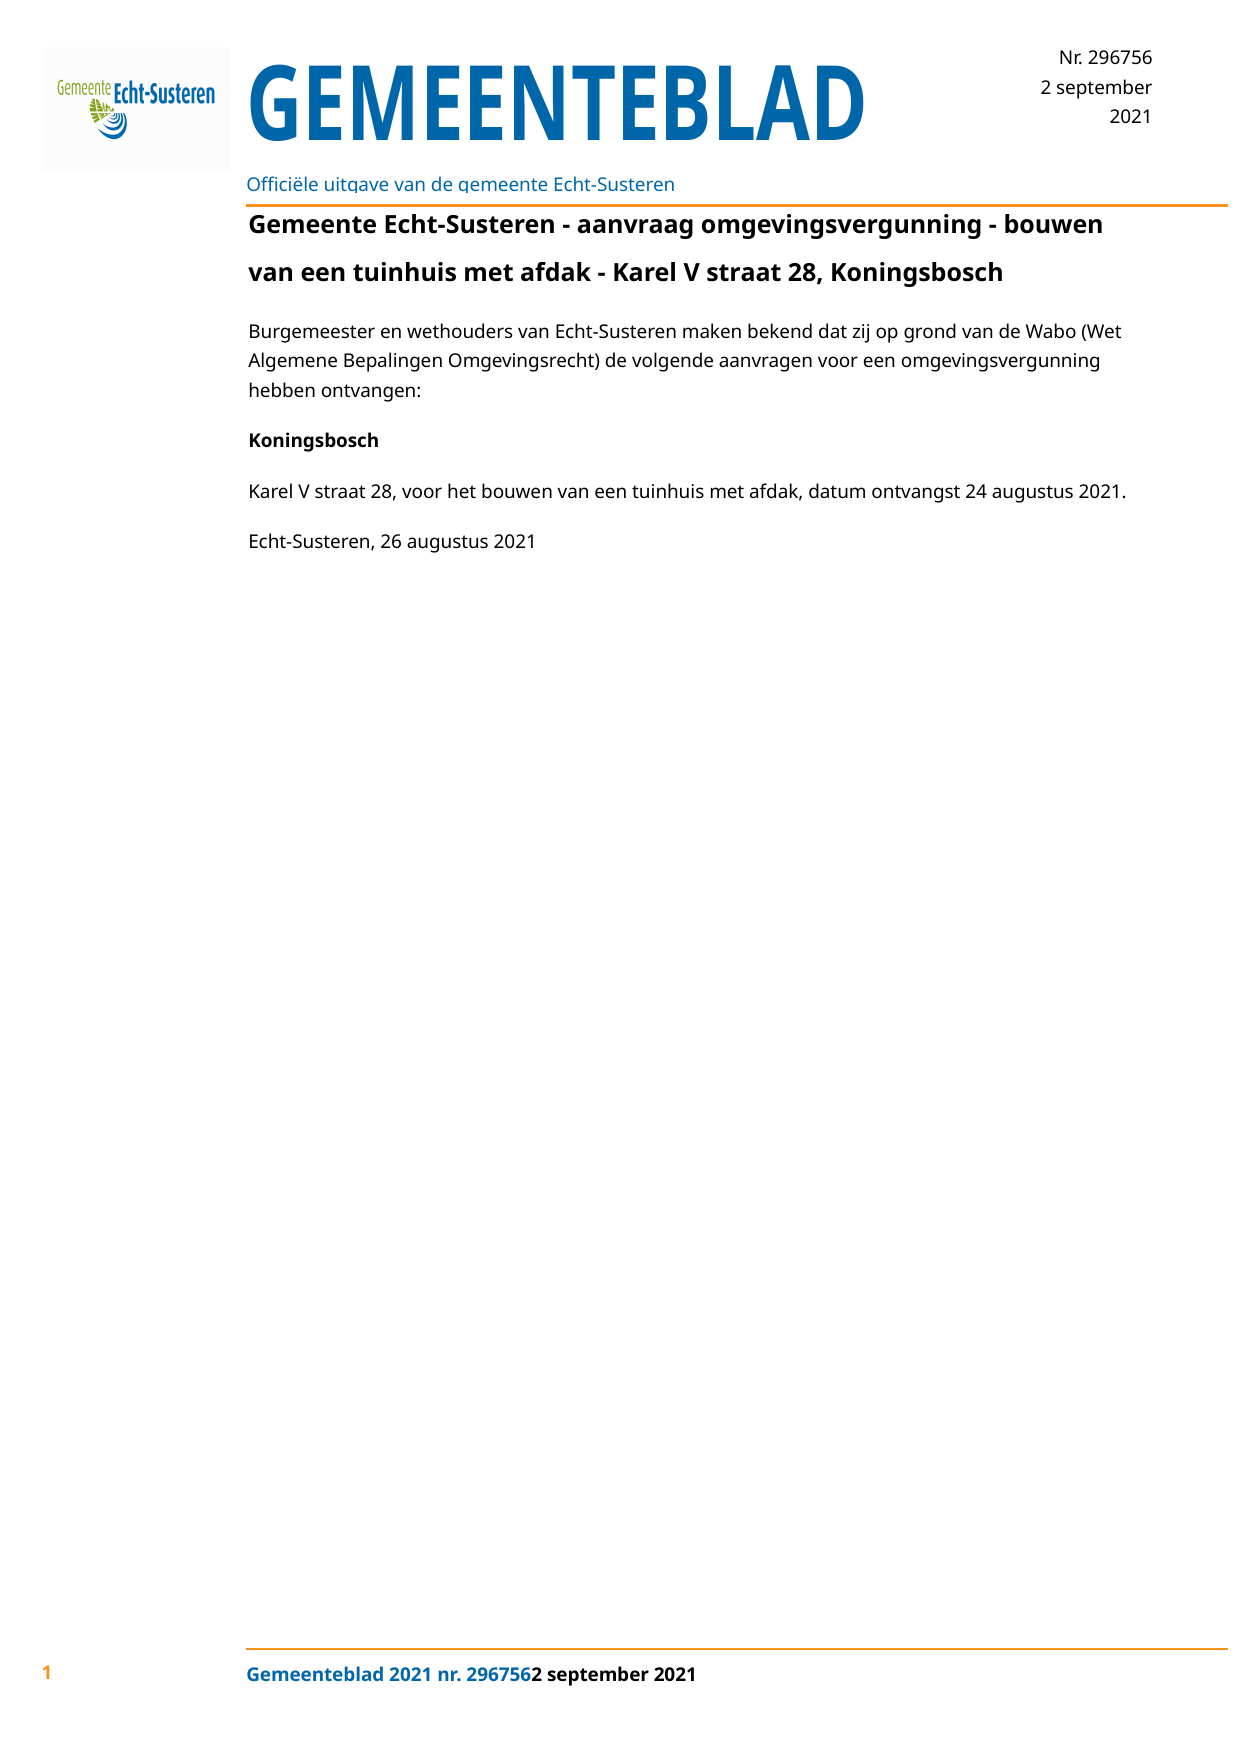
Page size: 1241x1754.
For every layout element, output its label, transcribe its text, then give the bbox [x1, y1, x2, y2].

text Koningsbosch [248, 427, 1152, 453]
text Burgemeester en wethouders van Echt-Susteren maken bekend dat zij op grond van de Wabo (Wet Algemene Bepalingen Omgevingsrecht) de volgende aanvragen voor een omgevingsvergunning hebben ontvangen: [248, 318, 1152, 403]
text Karel V straat 28, voor het bouwen van een tuinhuis met afdak, datum ontvangst 24 augustus 2021. [248, 478, 1152, 504]
picture [41, 47, 231, 172]
text Echt-Susteren, 26 augustus 2021 [248, 528, 1152, 554]
text Gemeente Echt-Susteren - aanvraag omgevingsvergunning - bouwen van een tuinhuis met afdak - Karel V straat 28, Koningsbosch [248, 207, 1152, 288]
